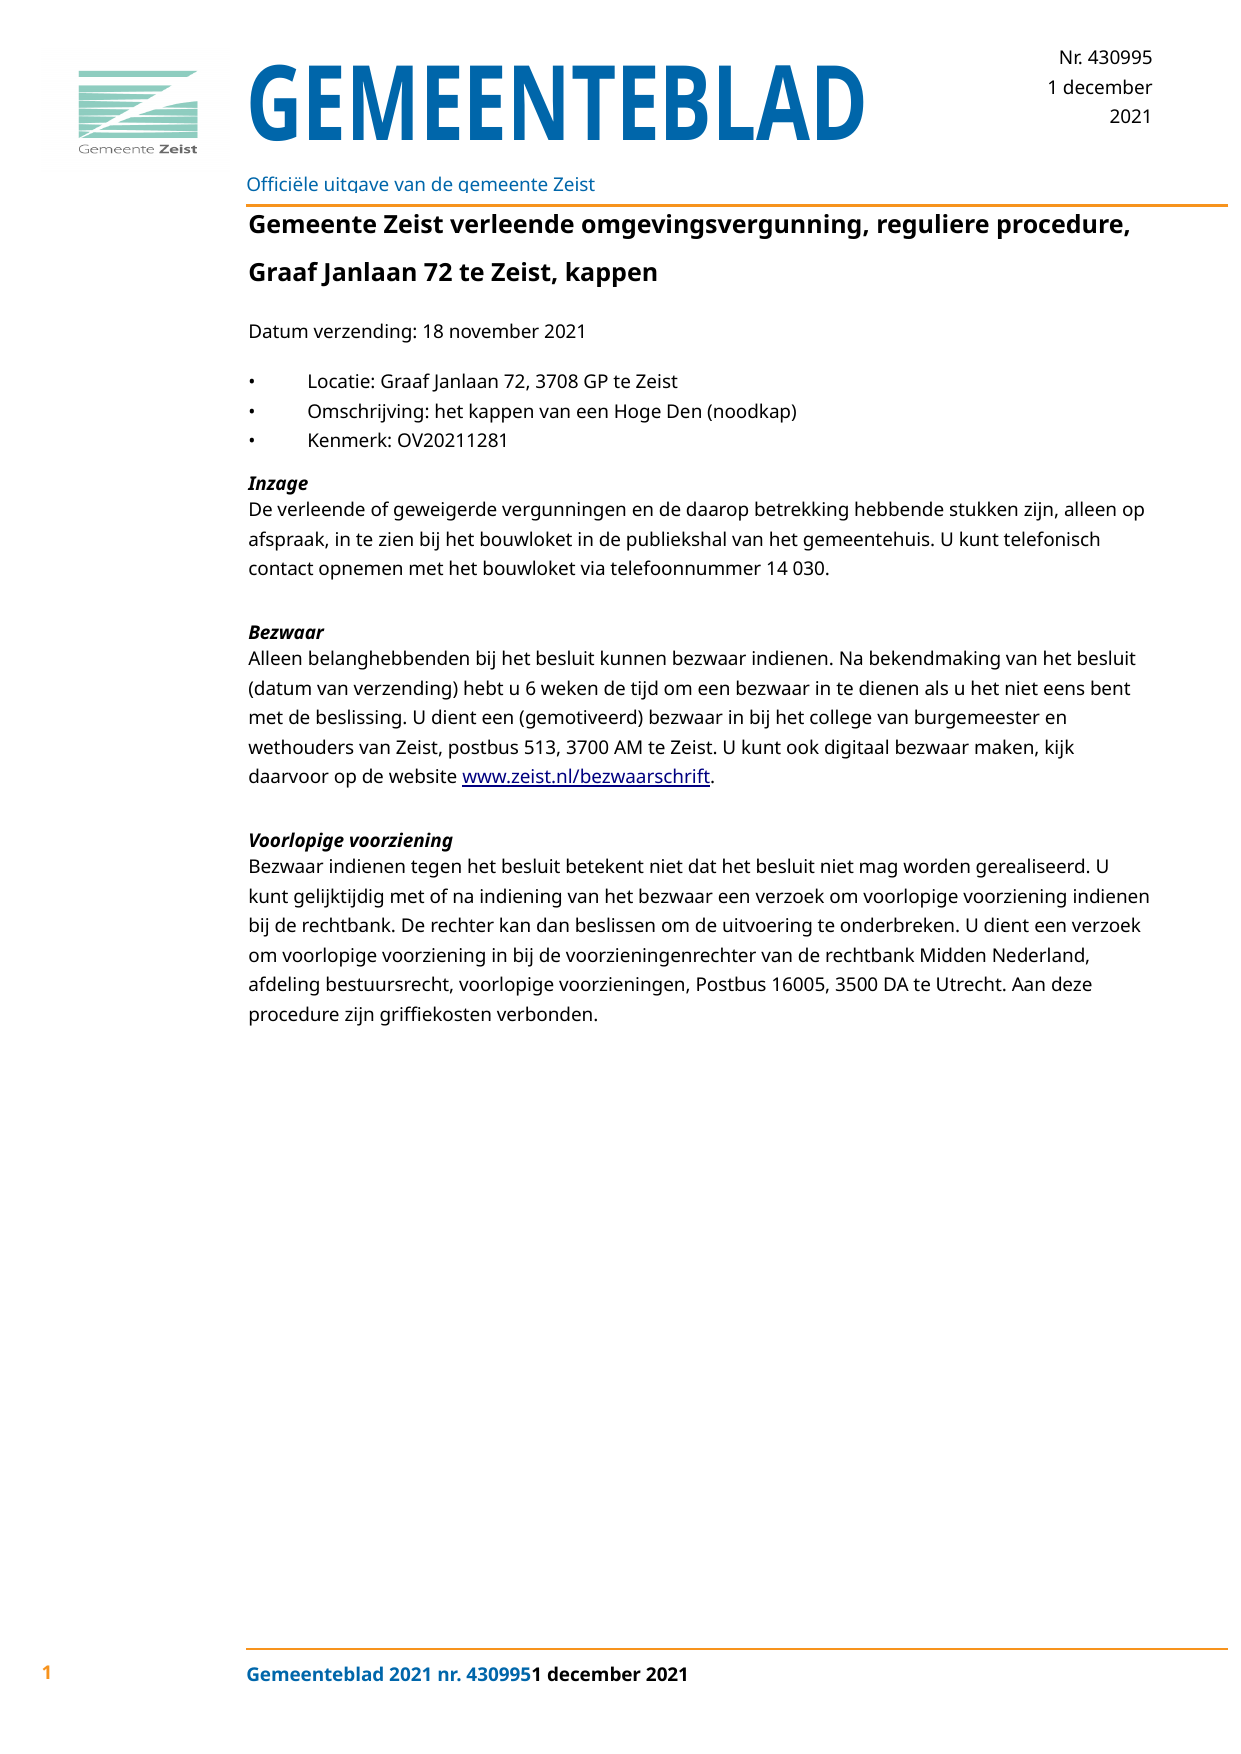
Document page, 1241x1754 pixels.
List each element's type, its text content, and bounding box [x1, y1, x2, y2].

text Datum verzending: 18 november 2021 [248, 318, 1152, 344]
list Kenmerk: OV20211281 [248, 427, 1152, 453]
picture [41, 47, 231, 172]
text Gemeente Zeist verleende omgevingsvergunning, reguliere procedure, Graaf Janlaan 72 te Zeist, kappen [248, 207, 1152, 288]
text Inzage [248, 471, 1152, 496]
list Omschrijving: het kappen van een Hoge Den (noodkap) [248, 398, 1152, 424]
text Voorlopige voorziening [248, 827, 1152, 853]
text De verleende of geweigerde vergunningen en de daarop betrekking hebbende stukken zijn, alleen op afspraak, in te zien bij het bouwloket in de publiekshal van het gemeentehuis. U kunt telefonisch contact opnemen met het bouwloket via telefoonnummer 14 030. [248, 496, 1152, 581]
text Bezwaar indienen tegen het besluit betekent niet dat het besluit niet mag worden gerealiseerd. U kunt gelijktijdig met of na indiening van het bezwaar een verzoek om voorlopige voorziening indienen bij de rechtbank. De rechter kan dan beslissen om de uitvoering te onderbreken. U dient een verzoek om voorlopige voorziening in bij de voorzieningenrechter van de rechtbank Midden Nederland, afdeling bestuursrecht, voorlopige voorzieningen, Postbus 16005, 3500 DA te Utrecht. Aan deze procedure zijn griffiekosten verbonden. [248, 853, 1152, 1027]
list Locatie: Graaf Janlaan 72, 3708 GP te Zeist [248, 368, 1152, 394]
text Bezwaar [248, 619, 1152, 645]
text Alleen belanghebbenden bij het besluit kunnen bezwaar indienen. Na bekendmaking van het besluit (datum van verzending) hebt u 6 weken de tijd om een bezwaar in te dienen als u het niet eens bent met de beslissing. U dient een (gemotiveerd) bezwaar in bij het college van burgemeester en wethouders van Zeist, postbus 513, 3700 AM te Zeist. U kunt ook digitaal bezwaar maken, kijk daarvoor op de website www.zeist.nl/bezwaarschrift. [248, 645, 1152, 789]
